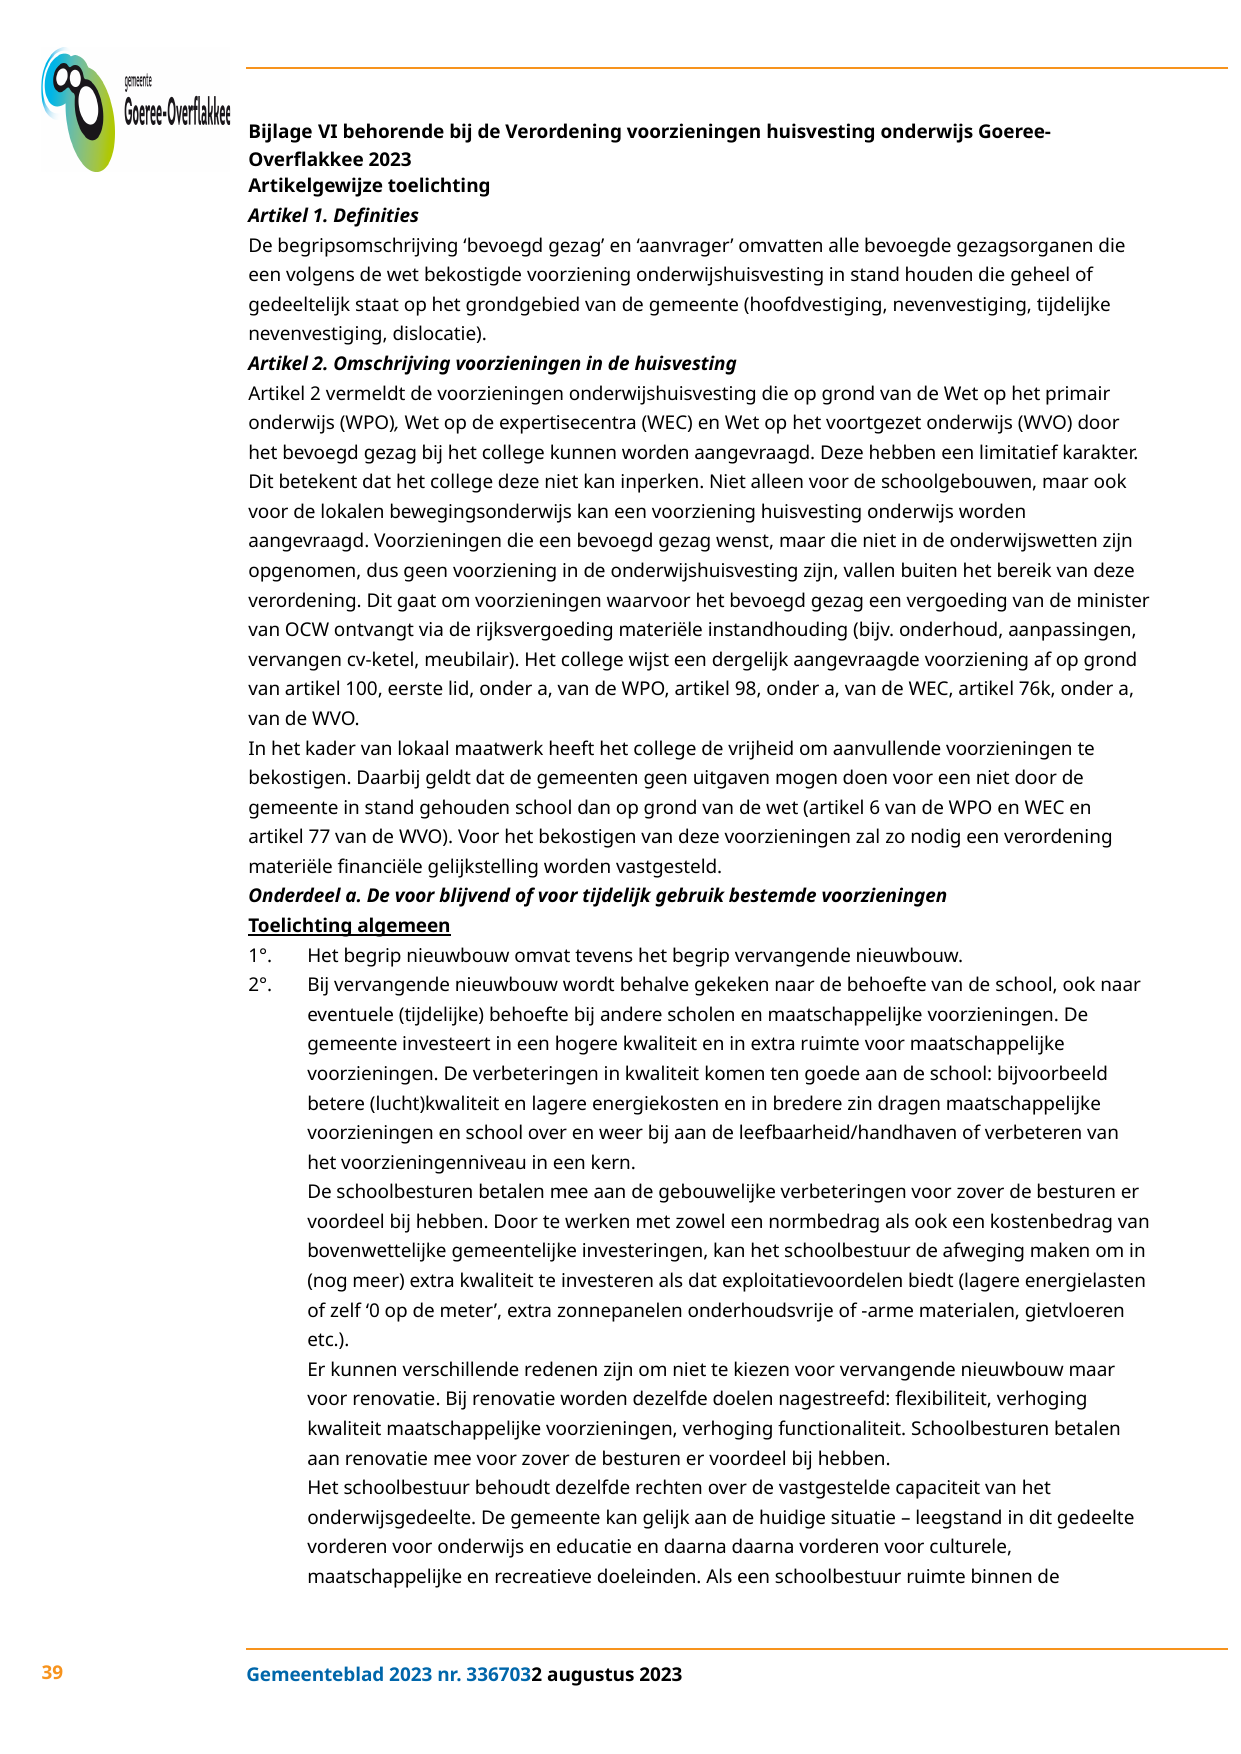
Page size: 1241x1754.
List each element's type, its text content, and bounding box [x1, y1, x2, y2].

list Het begrip nieuwbouw omvat tevens het begrip vervangende nieuwbouw. [248, 942, 1152, 967]
list Het schoolbestuur behoudt dezelfde rechten over de vastgestelde capaciteit van het onderwijsgedeelte. De gemeente kan gelijk aan de huidige situatie – leegstand in dit gedeelte vorderen voor onderwijs en educatie en daarna daarna vorderen voor culturele, maatschappelijke en recreatieve doeleinden. Als een schoolbestuur ruimte binnen de [248, 1474, 1152, 1589]
text Bijlage VI behorende bij de Verordening voorzieningen huisvesting onderwijs Goeree-Overflakkee 2023 [248, 116, 1152, 173]
text Onderdeel a. De voor blijvend of voor tijdelijk gebruik bestemde voorzieningen [248, 883, 1152, 908]
text Artikel 1. Definities [248, 202, 1152, 228]
text Toelichting algemeen [248, 912, 1152, 938]
list Er kunnen verschillende redenen zijn om niet te kiezen voor vervangende nieuwbouw maar voor renovatie. Bij renovatie worden dezelfde doelen nagestreefd: flexibiliteit, verhoging kwaliteit maatschappelijke voorzieningen, verhoging functionaliteit. Schoolbesturen betalen aan renovatie mee voor zover de besturen er voordeel bij hebben. [248, 1356, 1152, 1470]
text In het kader van lokaal maatwerk heeft het college de vrijheid om aanvullende voorzieningen te bekostigen. Daarbij geldt dat de gemeenten geen uitgaven mogen doen voor een niet door de gemeente in stand gehouden school dan op grond van de wet (artikel 6 van de WPO en WEC en artikel 77 van de WVO). Voor het bekostigen van deze voorzieningen zal zo nodig een verordening materiële financiële gelijkstelling worden vastgesteld. [248, 735, 1152, 879]
list De schoolbesturen betalen mee aan de gebouwelijke verbeteringen voor zover de besturen er voordeel bij hebben. Door te werken met zowel een normbedrag als ook een kostenbedrag van bovenwettelijke gemeentelijke investeringen, kan het schoolbestuur de afweging maken om in (nog meer) extra kwaliteit te investeren als dat exploitatievoordelen biedt (lagere energielasten of zelf ‘0 op de meter’, extra zonnepanelen onderhoudsvrije of -arme materialen, gietvloeren etc.). [248, 1178, 1152, 1352]
text De begripsomschrijving ‘bevoegd gezag’ en ‘aanvrager’ omvatten alle bevoegde gezagsorganen die een volgens de wet bekostigde voorziening onderwijshuisvesting in stand houden die geheel of gedeeltelijk staat op het grondgebied van de gemeente (hoofdvestiging, nevenvestiging, tijdelijke nevenvestiging, dislocatie). [248, 232, 1152, 346]
text Artikelgewijze toelichting [248, 173, 1152, 198]
picture [41, 47, 231, 172]
list Bij vervangende nieuwbouw wordt behalve gekeken naar de behoefte van de school, ook naar eventuele (tijdelijke) behoefte bij andere scholen en maatschappelijke voorzieningen. De gemeente investeert in een hogere kwaliteit en in extra ruimte voor maatschappelijke voorzieningen. De verbeteringen in kwaliteit komen ten goede aan de school: bijvoorbeeld betere (lucht)kwaliteit en lagere energiekosten en in bredere zin dragen maatschappelijke voorzieningen en school over en weer bij aan de leefbaarheid/handhaven of verbeteren van het voorzieningenniveau in een kern. [248, 971, 1152, 1174]
text Artikel 2 vermeldt de voorzieningen onderwijshuisvesting die op grond van de Wet op het primair onderwijs (WPO), Wet op de expertisecentra (WEC) en Wet op het voortgezet onderwijs (WVO) door het bevoegd gezag bij het college kunnen worden aangevraagd. Deze hebben een limitatief karakter. Dit betekent dat het college deze niet kan inperken. Niet alleen voor de schoolgebouwen, maar ook voor de lokalen bewegingsonderwijs kan een voorziening huisvesting onderwijs worden aangevraagd. Voorzieningen die een bevoegd gezag wenst, maar die niet in de onderwijswetten zijn opgenomen, dus geen voorziening in de onderwijshuisvesting zijn, vallen buiten het bereik van deze verordening. Dit gaat om voorzieningen waarvoor het bevoegd gezag een vergoeding van de minister van OCW ontvangt via de rijksvergoeding materiële instandhouding (bijv. onderhoud, aanpassingen, vervangen cv-ketel, meubilair). Het college wijst een dergelijk aangevraagde voorziening af op grond van artikel 100, eerste lid, onder a, van de WPO, artikel 98, onder a, van de WEC, artikel 76k, onder a, van de WVO. [248, 380, 1152, 731]
text Artikel 2. Omschrijving voorzieningen in de huisvesting [248, 350, 1152, 376]
